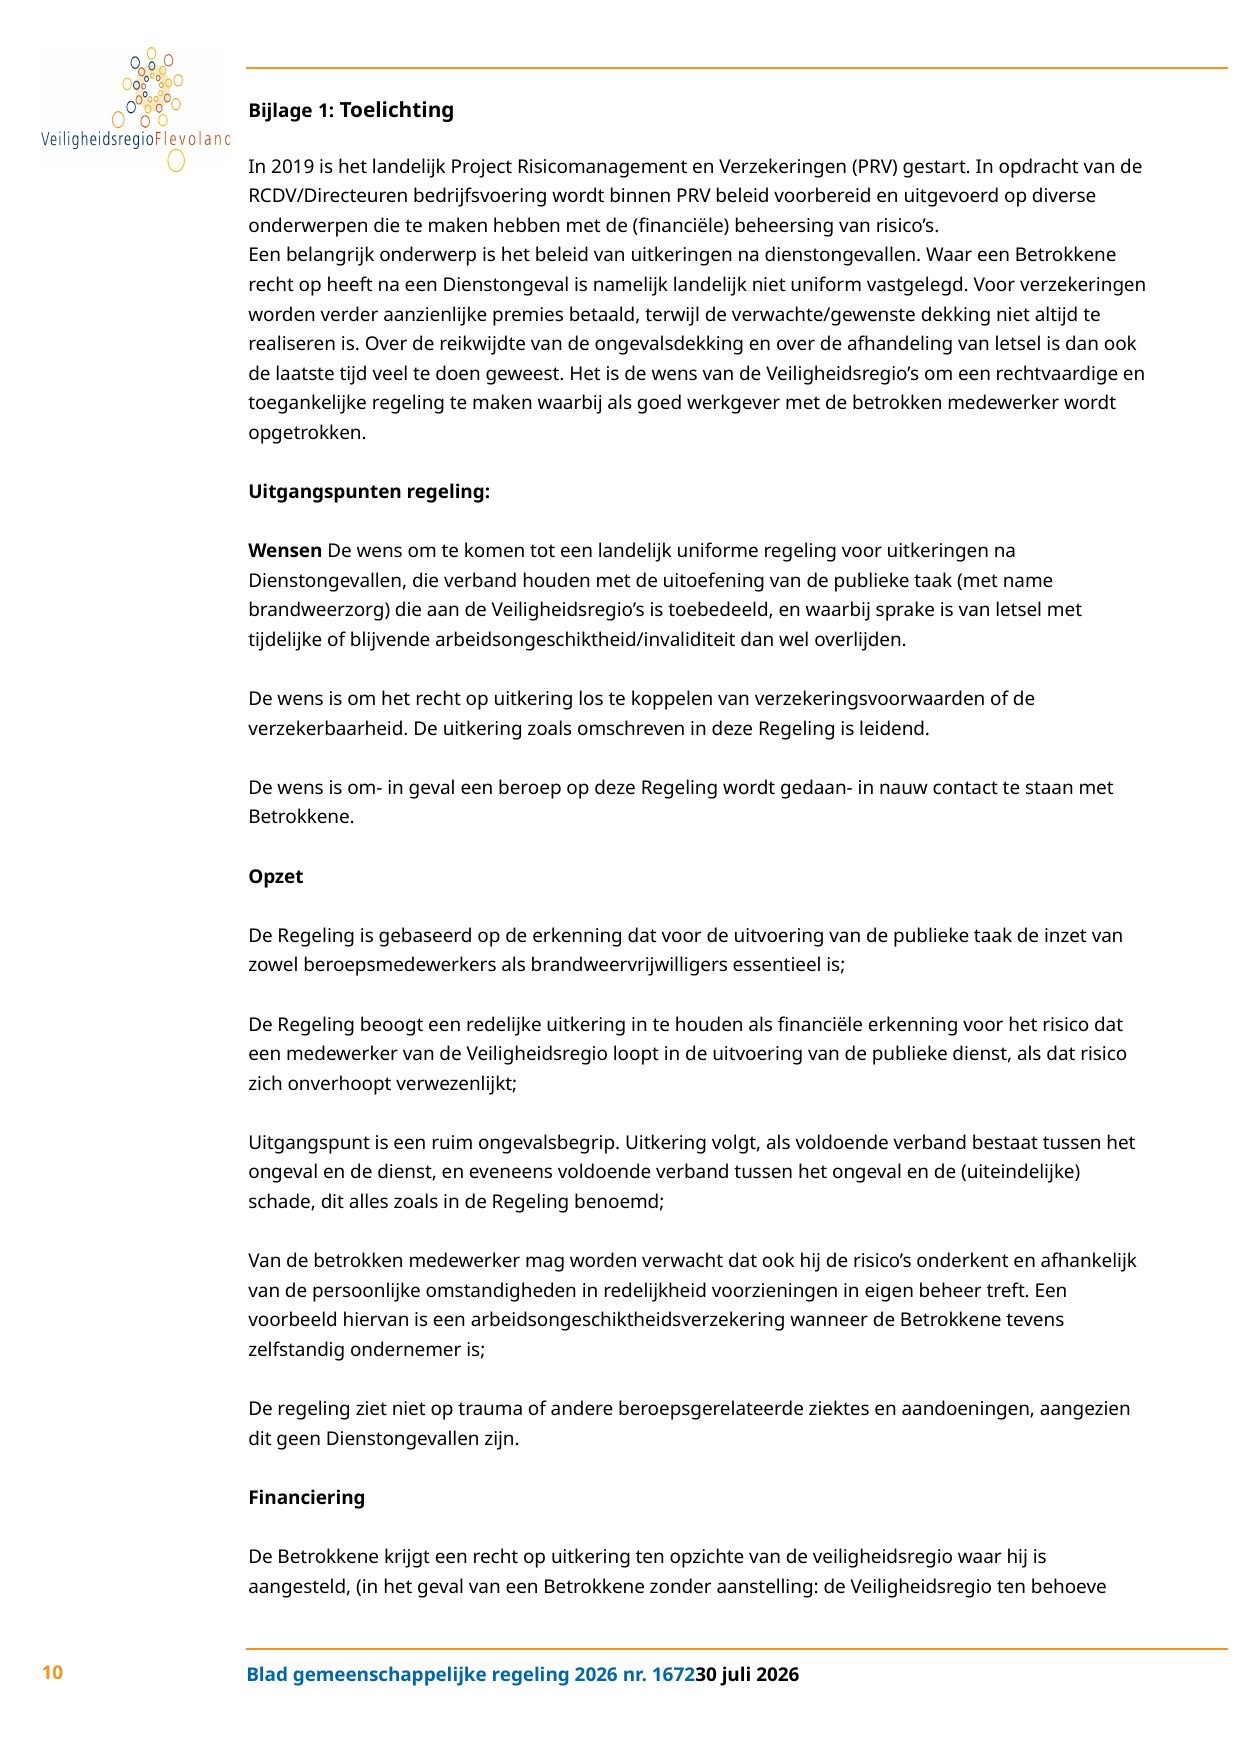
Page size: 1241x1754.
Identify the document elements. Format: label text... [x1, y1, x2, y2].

text De Betrokkene krijgt een recht op uitkering ten opzichte van de veiligheidsregio waar hij is aangesteld, (in het geval van een Betrokkene zonder aanstelling: de Veiligheidsregio ten behoeve [248, 1543, 1152, 1599]
text De wens is om het recht op uitkering los te koppelen van verzekeringsvoorwaarden of de verzekerbaarheid. De uitkering zoals omschreven in deze Regeling is leidend. [248, 685, 1152, 741]
text Opzet [248, 863, 1152, 889]
text Bijlage 1: Toelichting [248, 95, 1152, 123]
text De Regeling beoogt een redelijke uitkering in te houden als financiële erkenning voor het risico dat een medewerker van de Veiligheidsregio loopt in de uitvoering van de publieke dienst, als dat risico zich onverhoopt verwezenlijkt; [248, 1011, 1152, 1096]
text De Regeling is gebaseerd op de erkenning dat voor de uitvoering van de publieke taak de inzet van zowel beroepsmedewerkers als brandweervrijwilligers essentieel is; [248, 922, 1152, 977]
text Uitgangspunten regeling: [248, 478, 1152, 504]
text De regeling ziet niet op trauma of andere beroepsgerelateerde ziektes en aandoeningen, aangezien dit geen Dienstongevallen zijn. [248, 1395, 1152, 1451]
text De wens is om- in geval een beroep op deze Regeling wordt gedaan- in nauw contact te staan met Betrokkene. [248, 774, 1152, 829]
text In 2019 is het landelijk Project Risicomanagement en Verzekeringen (PRV) gestart. In opdracht van de RCDV/Directeuren bedrijfsvoering wordt binnen PRV beleid voorbereid en uitgevoerd op diverse onderwerpen die te maken hebben met de (financiële) beheersing van risico’s. [248, 153, 1152, 238]
text Uitgangspunt is een ruim ongevalsbegrip. Uitkering volgt, als voldoende verband bestaat tussen het ongeval en de dienst, en eveneens voldoende verband tussen het ongeval en de (uiteindelijke) schade, dit alles zoals in de Regeling benoemd; [248, 1129, 1152, 1214]
text Financiering [248, 1484, 1152, 1510]
text Van de betrokken medewerker mag worden verwacht dat ook hij de risico’s onderkent en afhankelijk van de persoonlijke omstandigheden in redelijkheid voorzieningen in eigen beheer treft. Een voorbeeld hiervan is een arbeidsongeschiktheidsverzekering wanneer de Betrokkene tevens zelfstandig ondernemer is; [248, 1247, 1152, 1362]
text Wensen De wens om te komen tot een landelijk uniforme regeling voor uitkeringen na Dienstongevallen, die verband houden met de uitoefening van de publieke taak (met name brandweerzorg) die aan de Veiligheidsregio’s is toebedeeld, en waarbij sprake is van letsel met tijdelijke of blijvende arbeidsongeschiktheid/invaliditeit dan wel overlijden. [248, 537, 1152, 652]
text Een belangrijk onderwerp is het beleid van uitkeringen na dienstongevallen. Waar een Betrokkene recht op heeft na een Dienstongeval is namelijk landelijk niet uniform vastgelegd. Voor verzekeringen worden verder aanzienlijke premies betaald, terwijl de verwachte/gewenste dekking niet altijd te realiseren is. Over de reikwijdte van de ongevalsdekking en over de afhandeling van letsel is dan ook de laatste tijd veel te doen geweest. Het is de wens van de Veiligheidsregio’s om een rechtvaardige en toegankelijke regeling te maken waarbij als goed werkgever met de betrokken medewerker wordt opgetrokken. [248, 242, 1152, 445]
picture [41, 47, 231, 172]
